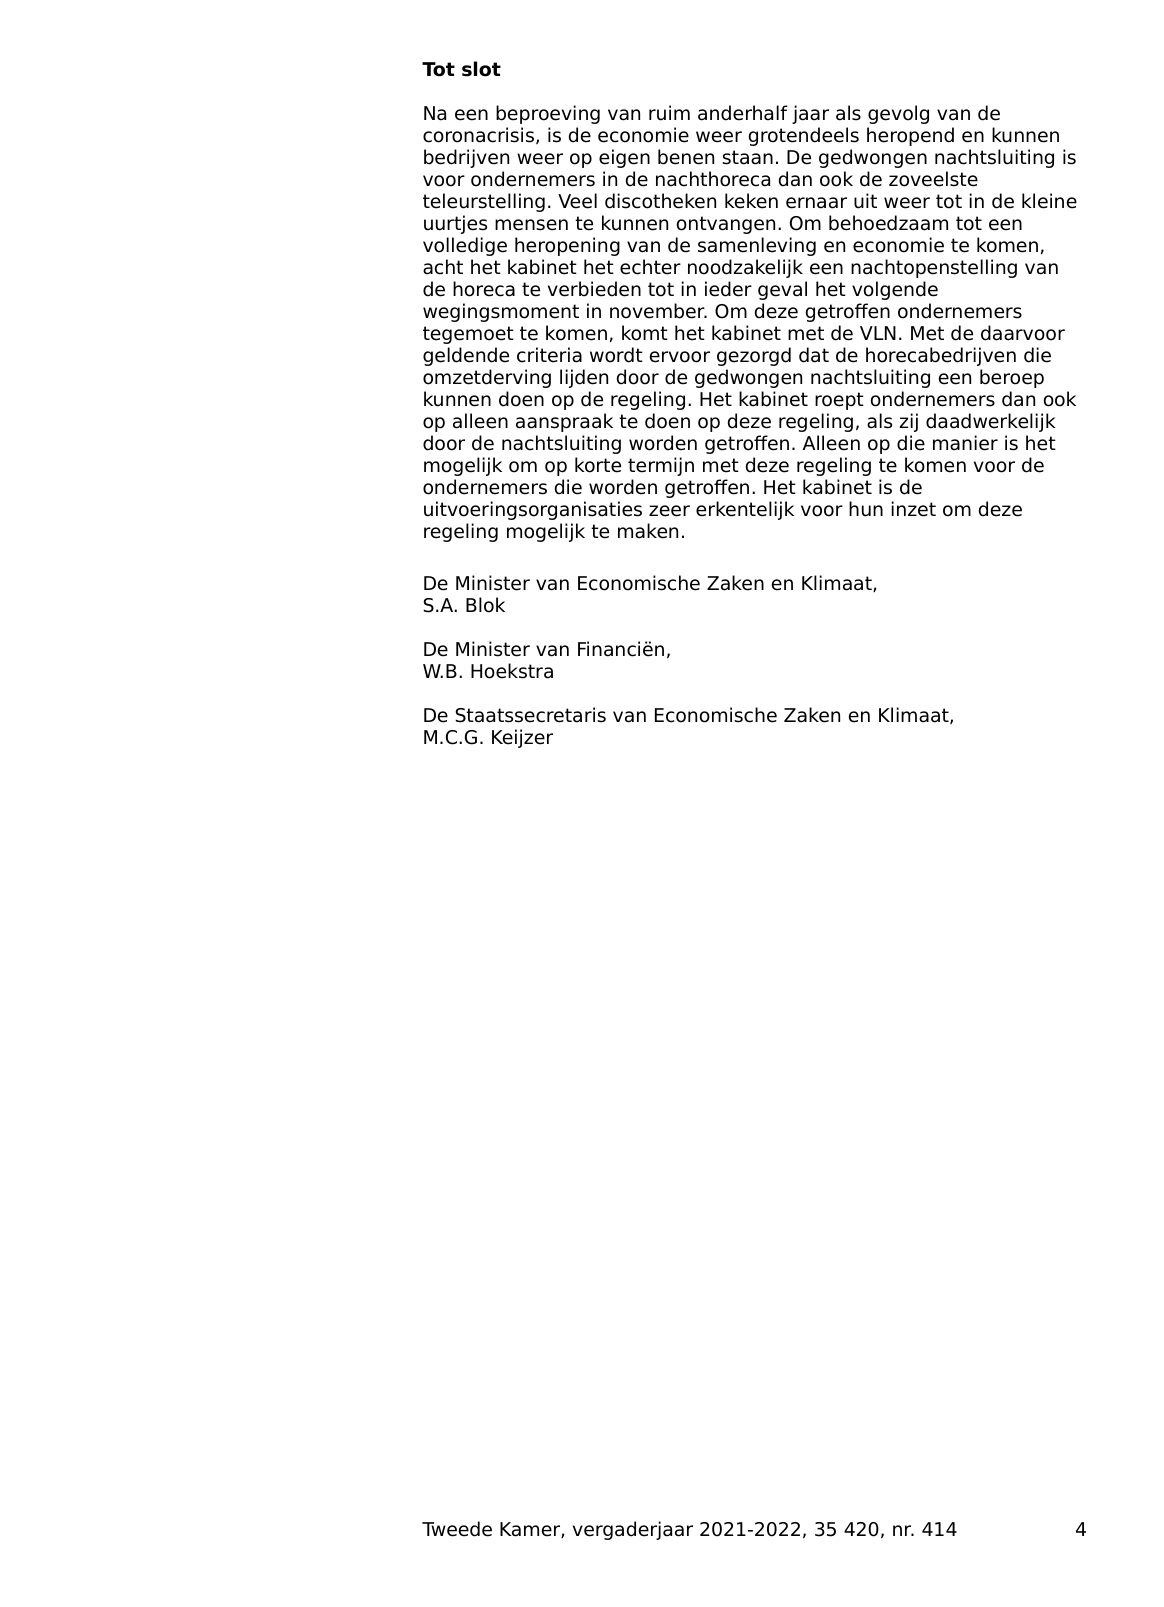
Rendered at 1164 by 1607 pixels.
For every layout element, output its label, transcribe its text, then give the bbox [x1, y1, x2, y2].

text Na een beproeving van ruim anderhalf jaar als gevolg van de coronacrisis, is de economie weer grotendeels heropend en kunnen bedrijven weer op eigen benen staan. De gedwongen nachtsluiting is voor ondernemers in de nachthoreca dan ook de zoveelste teleurstelling. Veel discotheken keken ernaar uit weer tot in de kleine uurtjes mensen te kunnen ontvangen. Om behoedzaam tot een volledige heropening van de samenleving en economie te komen, acht het kabinet het echter noodzakelijk een nachtopenstelling van de horeca te verbieden tot in ieder geval het volgende wegingsmoment in november. Om deze getroffen ondernemers tegemoet te komen, komt het kabinet met de VLN. Met de daarvoor geldende criteria wordt ervoor gezorgd dat de horecabedrijven die omzetderving lijden door de gedwongen nachtsluiting een beroep kunnen doen op de regeling. Het kabinet roept ondernemers dan ook op alleen aanspraak te doen op deze regeling, als zij daadwerkelijk door de nachtsluiting worden getroffen. Alleen op die manier is het mogelijk om op korte termijn met deze regeling te komen voor de ondernemers die worden getroffen. Het kabinet is de uitvoeringsorganisaties zeer erkentelijk voor hun inzet om deze regeling mogelijk te maken. [422, 103, 1087, 543]
text De Minister van Financiën, W.B. Hoekstra [422, 639, 1087, 683]
subtitle Tot slot [422, 59, 1087, 81]
text De Minister van Economische Zaken en Klimaat, S.A. Blok [422, 573, 1087, 617]
text De Staatssecretaris van Economische Zaken en Klimaat, M.C.G. Keijzer [422, 705, 1087, 749]
